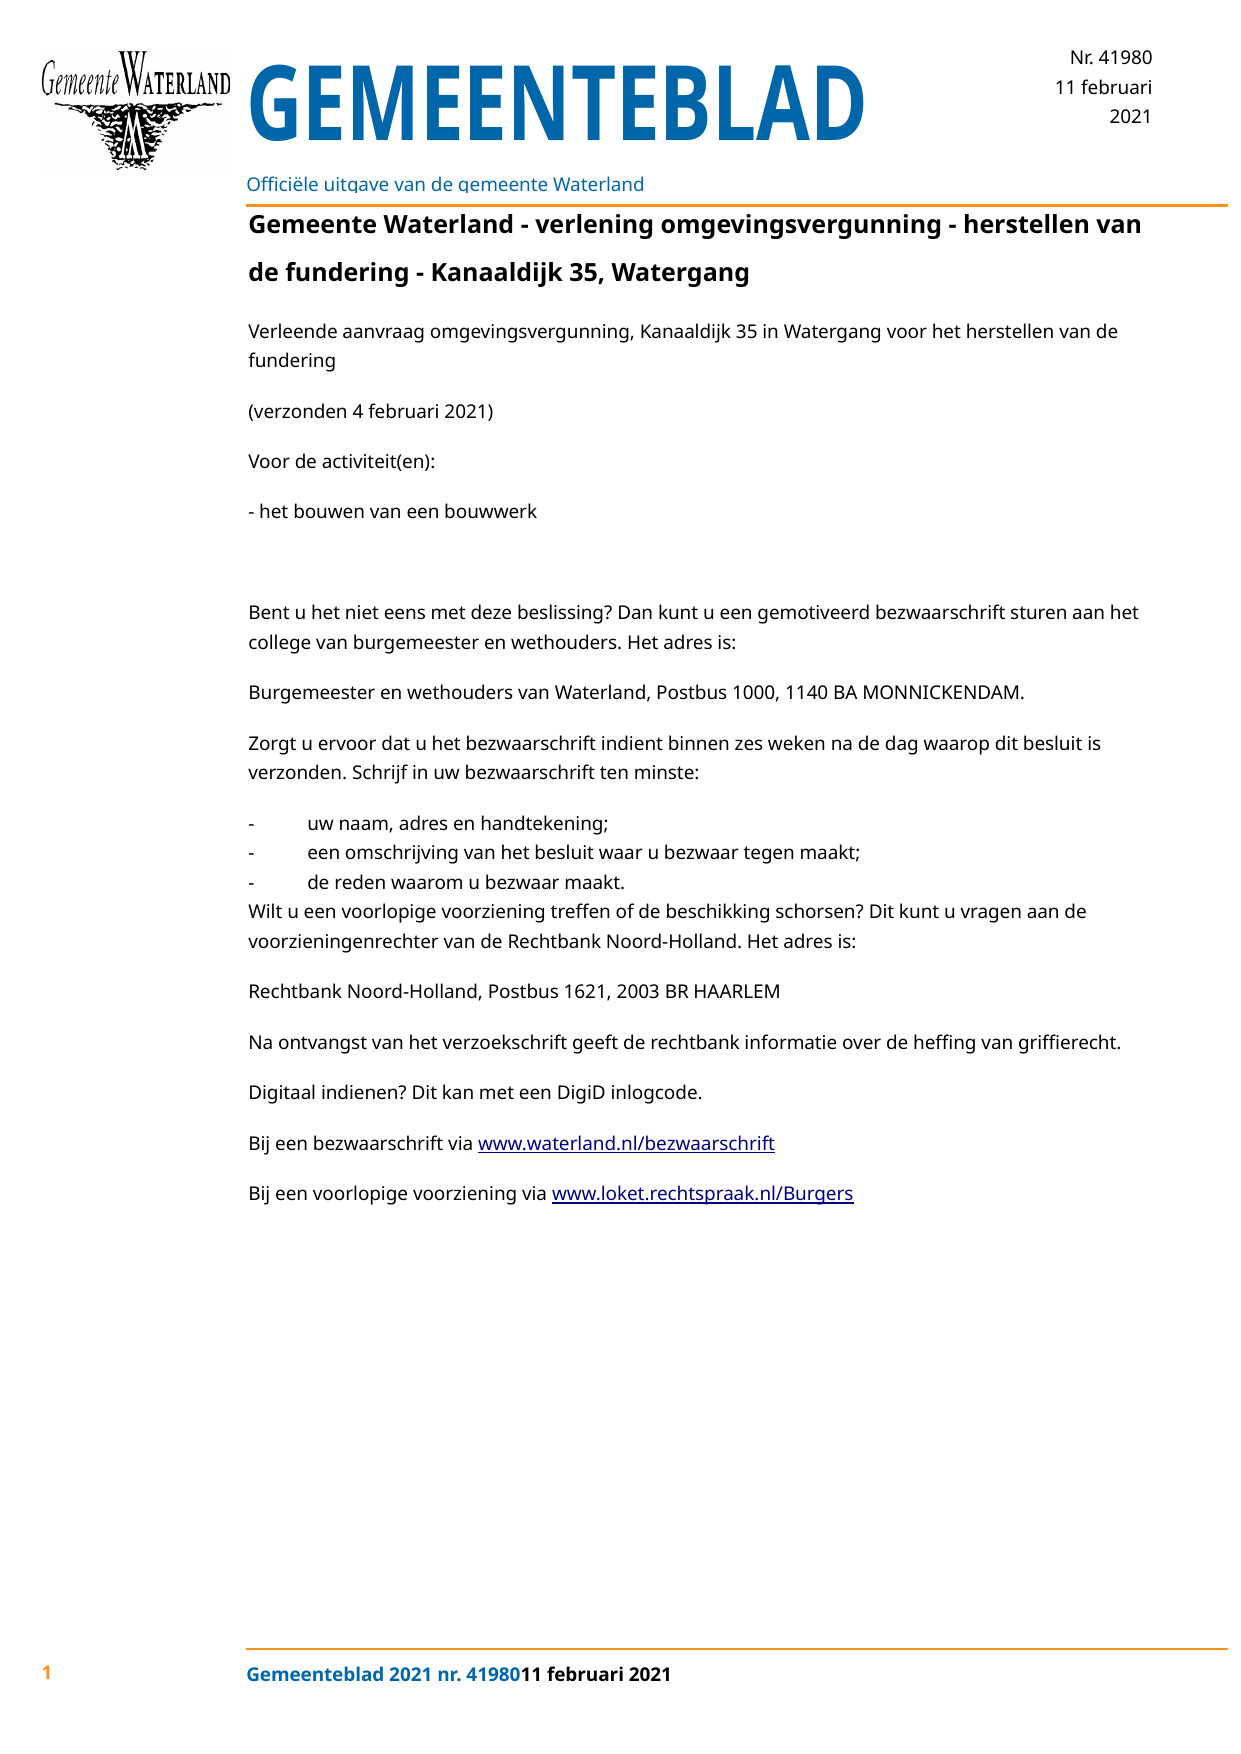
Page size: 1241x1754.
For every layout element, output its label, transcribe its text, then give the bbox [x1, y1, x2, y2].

text Burgemeester en wethouders van Waterland, Postbus 1000, 1140 BA MONNICKENDAM. [248, 679, 1152, 705]
text Na ontvangst van het verzoekschrift geeft de rechtbank informatie over de heffing van griffierecht. [248, 1029, 1152, 1055]
list een omschrijving van het besluit waar u bezwaar tegen maakt; [248, 839, 1152, 865]
text Rechtbank Noord-Holland, Postbus 1621, 2003 BR HAARLEM [248, 979, 1152, 1004]
text Wilt u een voorlopige voorziening treffen of de beschikking schorsen? Dit kunt u vragen aan de voorzieningenrechter van de Rechtbank Noord-Holland. Het adres is: [248, 899, 1152, 954]
text Verleende aanvraag omgevingsvergunning, Kanaaldijk 35 in Watergang voor het herstellen van de fundering [248, 318, 1152, 373]
text Bij een bezwaarschrift via www.waterland.nl/bezwaarschrift [248, 1130, 1152, 1156]
text Bij een voorlopige voorziening via www.loket.rechtspraak.nl/Burgers [248, 1180, 1152, 1206]
text (verzonden 4 februari 2021) [248, 398, 1152, 424]
picture [41, 47, 231, 172]
list de reden waarom u bezwaar maakt. [248, 869, 1152, 895]
text Zorgt u ervoor dat u het bezwaarschrift indient binnen zes weken na de dag waarop dit besluit is verzonden. Schrijf in uw bezwaarschrift ten minste: [248, 730, 1152, 785]
text Digitaal indienen? Dit kan met een DigiD inlogcode. [248, 1079, 1152, 1105]
text - het bouwen van een bouwwerk [248, 499, 1152, 524]
text Bent u het niet eens met deze beslissing? Dan kunt u een gemotiveerd bezwaarschrift sturen aan het college van burgemeester en wethouders. Het adres is: [248, 599, 1152, 655]
list uw naam, adres en handtekening; [248, 810, 1152, 836]
text Gemeente Waterland - verlening omgevingsvergunning - herstellen van de fundering - Kanaaldijk 35, Watergang [248, 207, 1152, 288]
text Voor de activiteit(en): [248, 448, 1152, 474]
